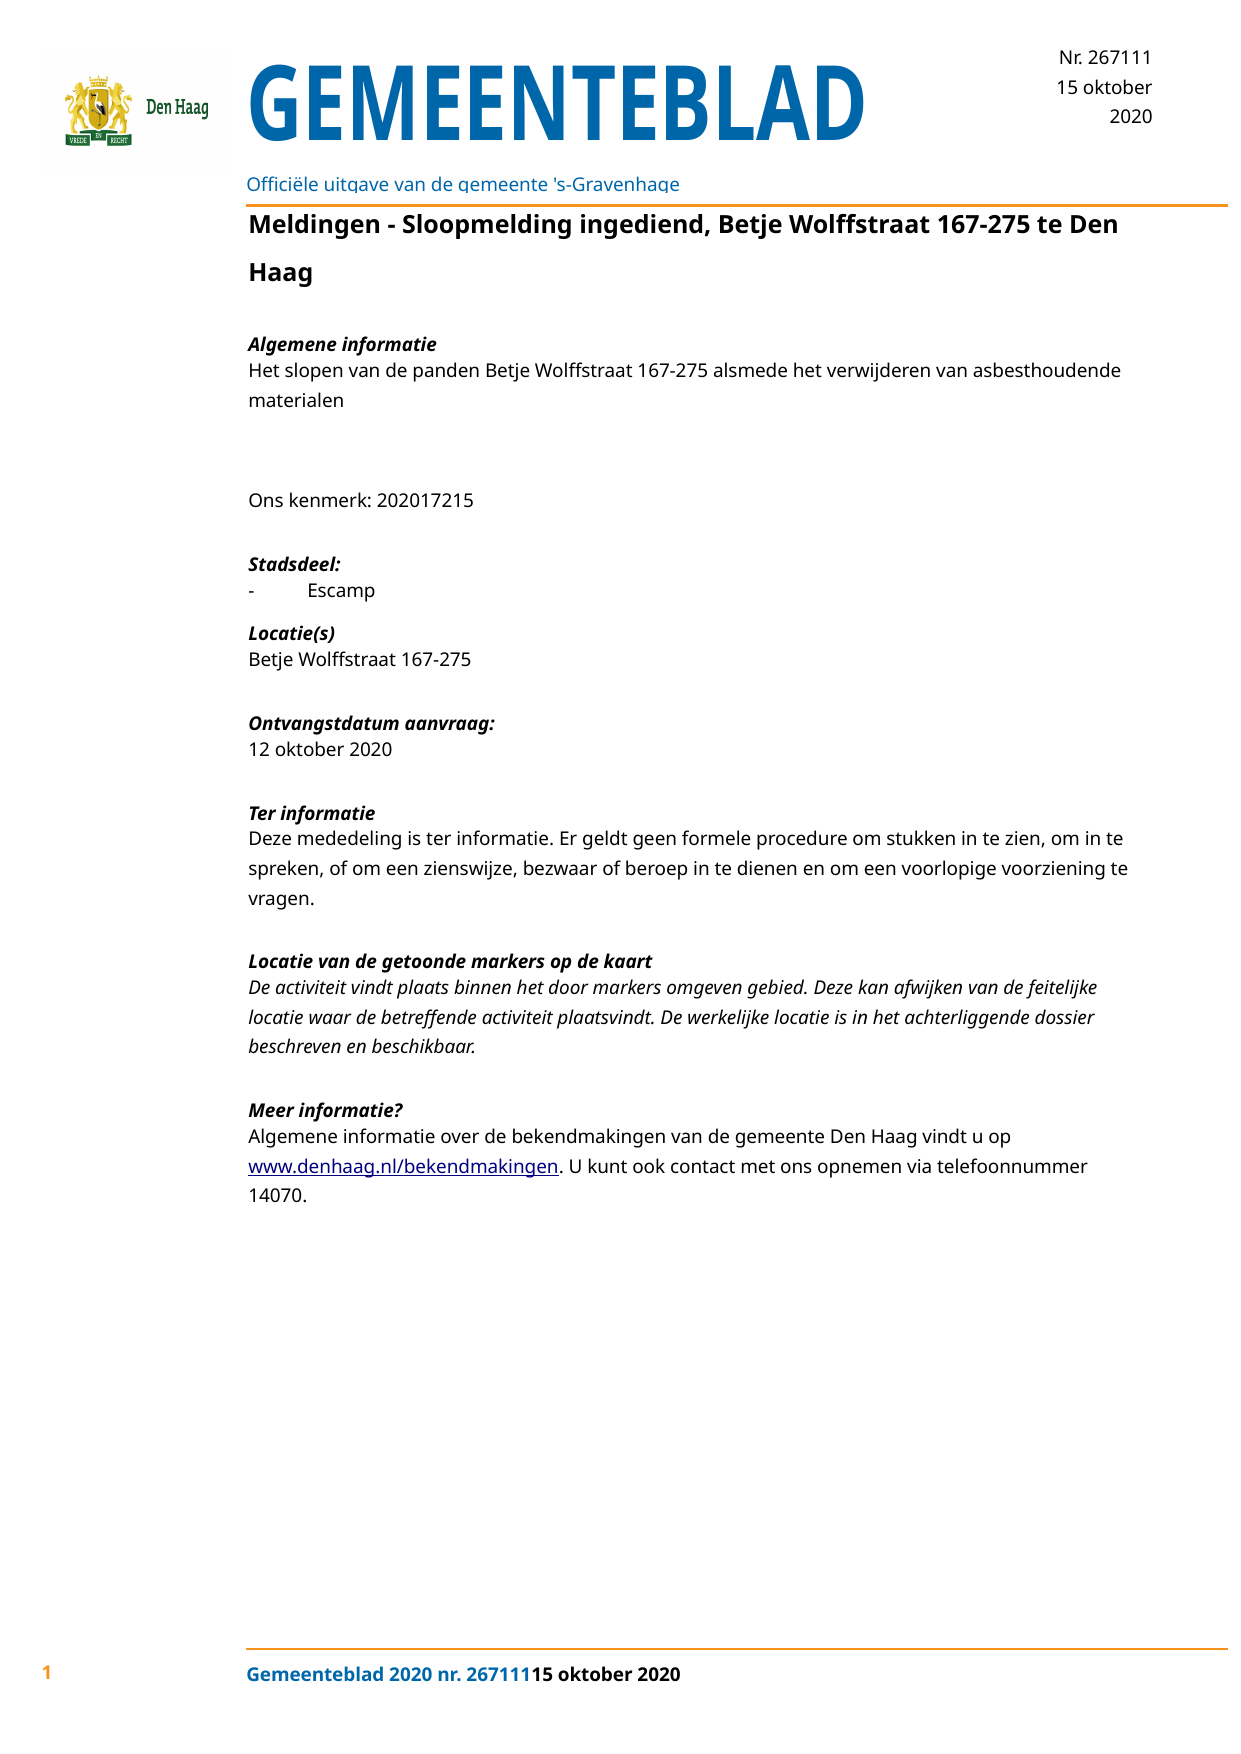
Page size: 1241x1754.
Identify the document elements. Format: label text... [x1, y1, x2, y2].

text Locatie van de getoonde markers op de kaart [248, 949, 1152, 974]
text 12 oktober 2020 [248, 736, 1152, 762]
text Meldingen - Sloopmelding ingediend, Betje Wolffstraat 167-275 te Den Haag [248, 207, 1152, 288]
text De activiteit vindt plaats binnen het door markers omgeven gebied. Deze kan afwijken van de feitelijke locatie waar de betreffende activiteit plaatsvindt. De werkelijke locatie is in het achterliggende dossier beschreven en beschikbaar. [248, 974, 1152, 1059]
picture [41, 47, 231, 172]
text Deze mededeling is ter informatie. Er geldt geen formele procedure om stukken in te zien, om in te spreken, of om een zienswijze, bezwaar of beroep in te dienen en om een voorlopige voorziening te vragen. [248, 826, 1152, 910]
text Ontvangstdatum aanvraag: [248, 710, 1152, 736]
text Stadsdeel: [248, 552, 1152, 577]
text Algemene informatie [248, 331, 1152, 357]
text Algemene informatie over de bekendmakingen van de gemeente Den Haag vindt u op www.denhaag.nl/bekendmakingen. U kunt ook contact met ons opnemen via telefoonnummer 14070. [248, 1123, 1152, 1208]
text Ter informatie [248, 800, 1152, 826]
list Escamp [248, 577, 1152, 603]
text Meer informatie? [248, 1097, 1152, 1123]
text Het slopen van de panden Betje Wolffstraat 167-275 alsmede het verwijderen van asbesthoudende materialen [248, 357, 1152, 412]
text Betje Wolffstraat 167-275 [248, 646, 1152, 672]
text Locatie(s) [248, 620, 1152, 646]
text Ons kenmerk: 202017215 [248, 488, 1152, 513]
